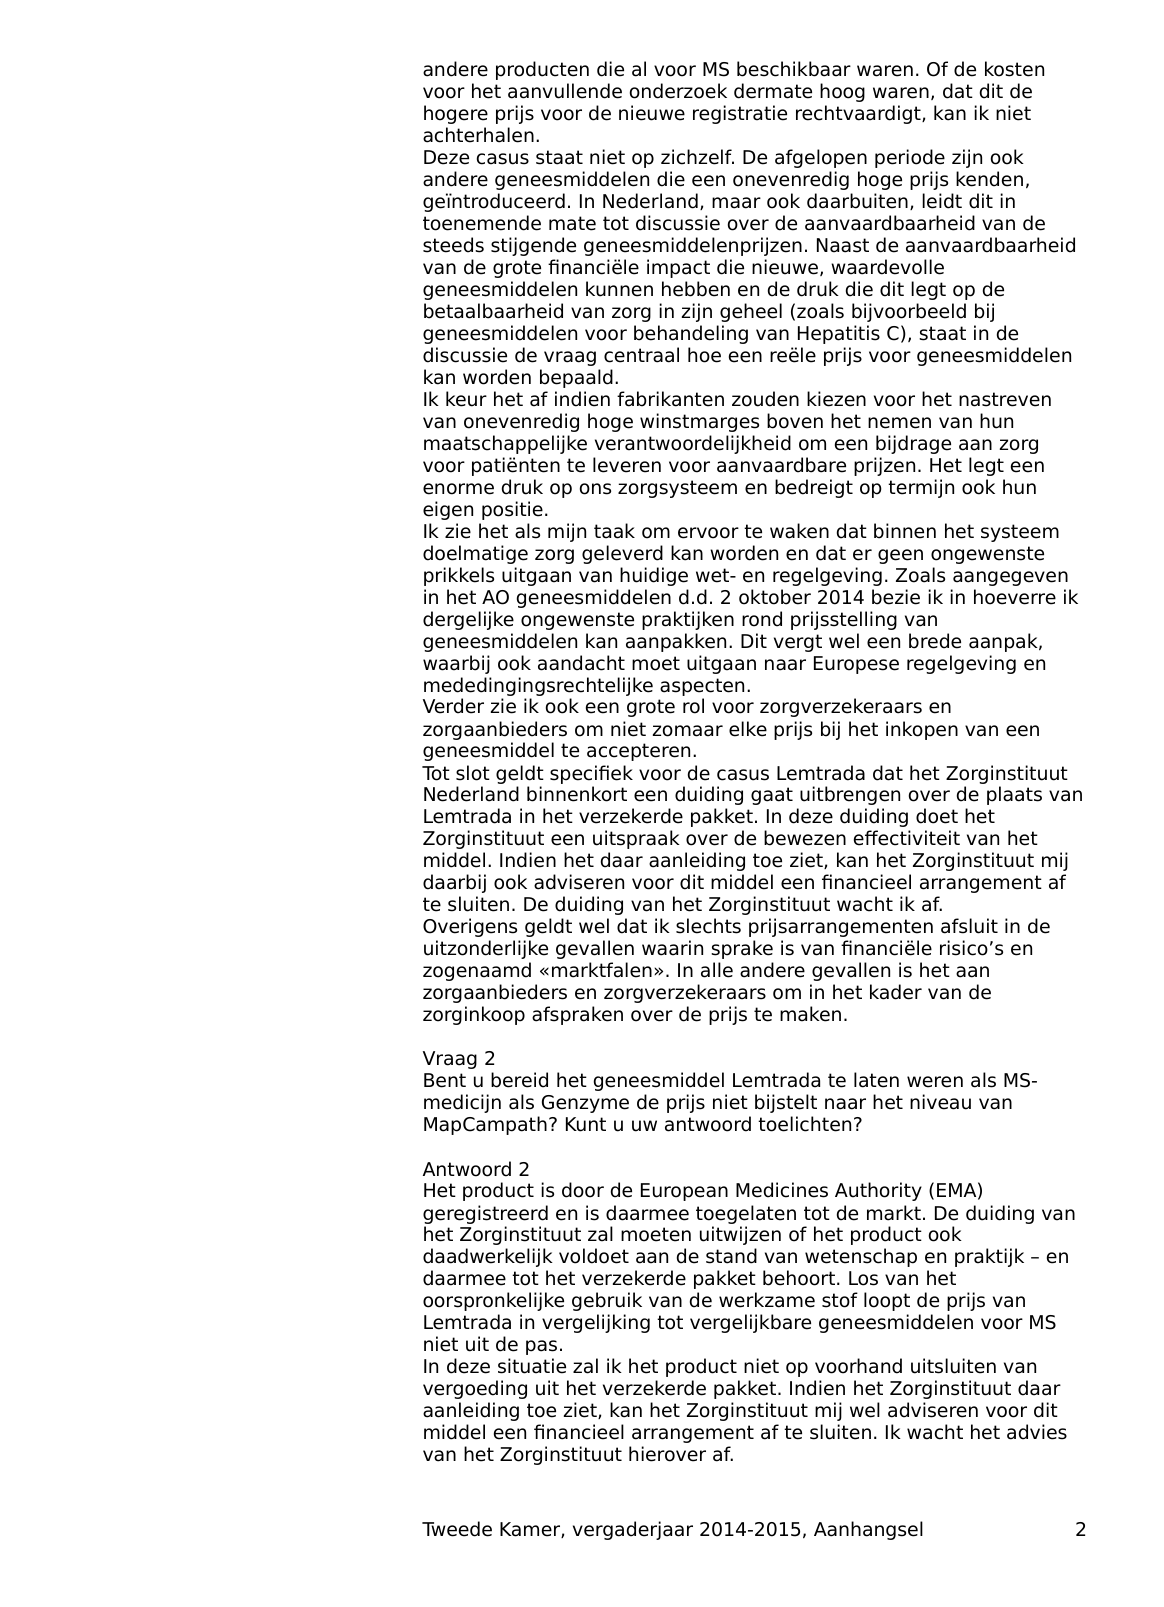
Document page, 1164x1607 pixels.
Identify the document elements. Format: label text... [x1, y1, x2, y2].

text Overigens geldt wel dat ik slechts prijsarrangementen afsluit in de uitzonderlijke gevallen waarin sprake is van financiële risico’s en zogenaamd «marktfalen». In alle andere gevallen is het aan zorgaanbieders en zorgverzekeraars om in het kader van de zorginkoop afspraken over de prijs te maken. [422, 916, 1087, 1026]
text In deze situatie zal ik het product niet op voorhand uitsluiten van vergoeding uit het verzekerde pakket. Indien het Zorginstituut daar aanleiding toe ziet, kan het Zorginstituut mij wel adviseren voor dit middel een financieel arrangement af te sluiten. Ik wacht het advies van het Zorginstituut hierover af. [422, 1356, 1087, 1466]
text andere producten die al voor MS beschikbaar waren. Of de kosten voor het aanvullende onderzoek dermate hoog waren, dat dit de hogere prijs voor de nieuwe registratie rechtvaardigt, kan ik niet achterhalen. [422, 59, 1087, 147]
text Tot slot geldt specifiek voor de casus Lemtrada dat het Zorginstituut Nederland binnenkort een duiding gaat uitbrengen over de plaats van Lemtrada in het verzekerde pakket. In deze duiding doet het Zorginstituut een uitspraak over de bewezen effectiviteit van het middel. Indien het daar aanleiding toe ziet, kan het Zorginstituut mij daarbij ook adviseren voor dit middel een financieel arrangement af te sluiten. De duiding van het Zorginstituut wacht ik af. [422, 762, 1087, 916]
text Ik zie het als mijn taak om ervoor te waken dat binnen het systeem doelmatige zorg geleverd kan worden en dat er geen ongewenste prikkels uitgaan van huidige wet- en regelgeving. Zoals aangegeven in het AO geneesmiddelen d.d. 2 oktober 2014 bezie ik in hoeverre ik dergelijke ongewenste praktijken rond prijsstelling van geneesmiddelen kan aanpakken. Dit vergt wel een brede aanpak, waarbij ook aandacht moet uitgaan naar Europese regelgeving en mededingingsrechtelijke aspecten. [422, 521, 1087, 696]
text Het product is door de European Medicines Authority (EMA) geregistreerd en is daarmee toegelaten tot de markt. De duiding van het Zorginstituut zal moeten uitwijzen of het product ook daadwerkelijk voldoet aan de stand van wetenschap en praktijk – en daarmee tot het verzekerde pakket behoort. Los van het oorspronkelijke gebruik van de werkzame stof loopt de prijs van Lemtrada in vergelijking tot vergelijkbare geneesmiddelen voor MS niet uit de pas. [422, 1180, 1087, 1356]
text Bent u bereid het geneesmiddel Lemtrada te laten weren als MS-medicijn als Genzyme de prijs niet bijstelt naar het niveau van MapCampath? Kunt u uw antwoord toelichten? [422, 1070, 1087, 1136]
text Verder zie ik ook een grote rol voor zorgverzekeraars en zorgaanbieders om niet zomaar elke prijs bij het inkopen van een geneesmiddel te accepteren. [422, 696, 1087, 762]
text Deze casus staat niet op zichzelf. De afgelopen periode zijn ook andere geneesmiddelen die een onevenredig hoge prijs kenden, geïntroduceerd. In Nederland, maar ook daarbuiten, leidt dit in toenemende mate tot discussie over de aanvaardbaarheid van de steeds stijgende geneesmiddelenprijzen. Naast de aanvaardbaarheid van de grote financiële impact die nieuwe, waardevolle geneesmiddelen kunnen hebben en de druk die dit legt op de betaalbaarheid van zorg in zijn geheel (zoals bijvoorbeeld bij geneesmiddelen voor behandeling van Hepatitis C), staat in de discussie de vraag centraal hoe een reële prijs voor geneesmiddelen kan worden bepaald. [422, 147, 1087, 389]
text Antwoord 2 [422, 1158, 1087, 1180]
text Vraag 2 [422, 1048, 1087, 1070]
text Ik keur het af indien fabrikanten zouden kiezen voor het nastreven van onevenredig hoge winstmarges boven het nemen van hun maatschappelijke verantwoordelijkheid om een bijdrage aan zorg voor patiënten te leveren voor aanvaardbare prijzen. Het legt een enorme druk op ons zorgsysteem en bedreigt op termijn ook hun eigen positie. [422, 389, 1087, 521]
